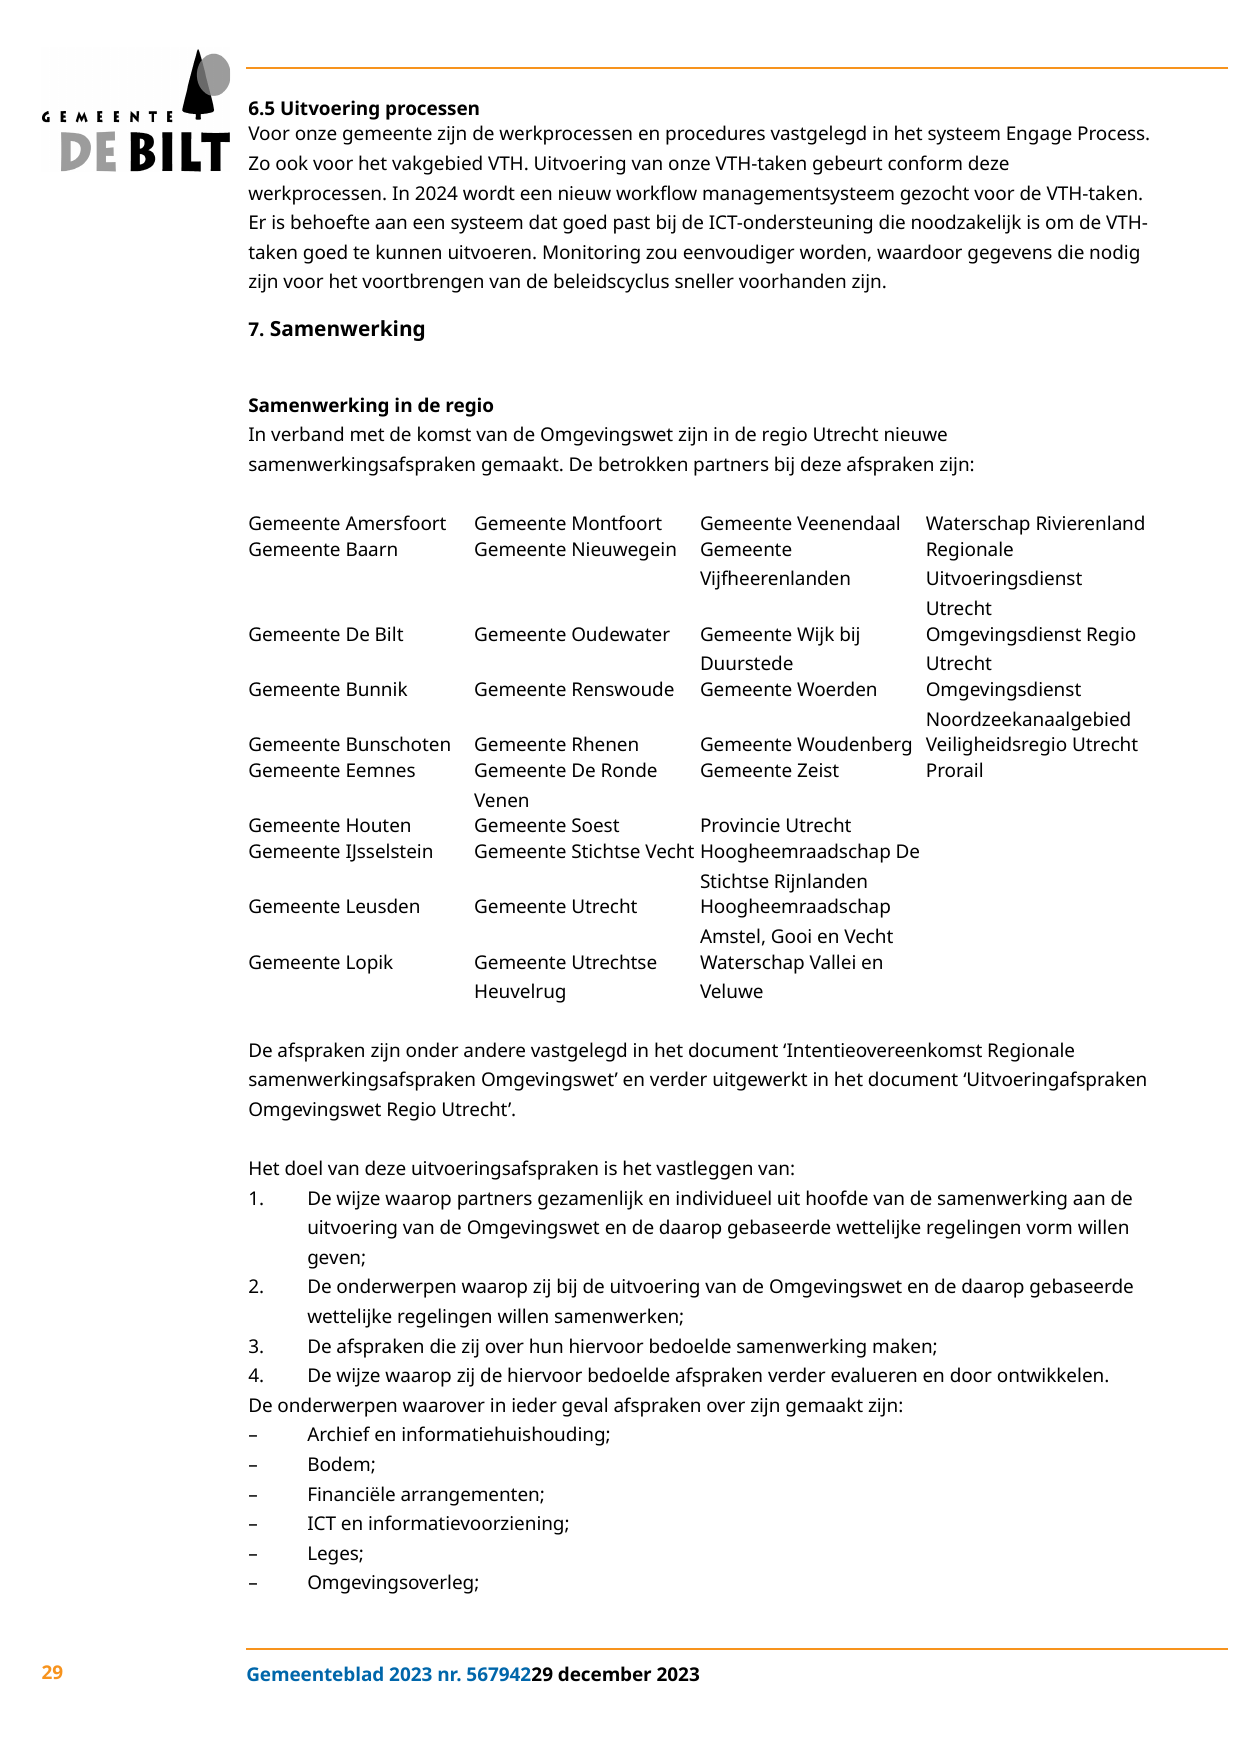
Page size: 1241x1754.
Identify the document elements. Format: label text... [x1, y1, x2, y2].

table_cell Gemeente Soest [474, 813, 700, 838]
table_cell Gemeente Oudewater [474, 621, 700, 676]
table_cell Prorail [926, 757, 1152, 812]
list Bodem; [248, 1451, 1152, 1477]
table_cell [926, 949, 1152, 1004]
table_cell Hoogheemraadschap De Stichtse Rijnlanden [700, 838, 926, 893]
table_cell Omgevingsdienst Noordzeekanaalgebied [926, 676, 1152, 731]
table_cell Gemeente Stichtse Vecht [474, 838, 700, 893]
text 7. Samenwerking [248, 314, 1152, 342]
text In verband met de komst van de Omgevingswet zijn in de regio Utrecht nieuwe samenwerkingsafspraken gemaakt. De betrokken partners bij deze afspraken zijn: [248, 421, 1152, 477]
list De wijze waarop partners gezamenlijk en individueel uit hoofde van de samenwerking aan de uitvoering van de Omgevingswet en de daarop gebaseerde wettelijke regelingen vorm willen geven; [248, 1185, 1152, 1270]
table_cell [926, 838, 1152, 893]
table_cell Gemeente Nieuwegein [474, 536, 700, 621]
table_cell Gemeente Leusden [248, 894, 474, 949]
list ICT en informatievoorziening; [248, 1510, 1152, 1536]
text Het doel van deze uitvoeringsafspraken is het vastleggen van: [248, 1155, 1152, 1181]
table_cell Gemeente Woerden [700, 676, 926, 731]
table_cell [926, 813, 1152, 838]
text Voor onze gemeente zijn de werkprocessen en procedures vastgelegd in het systeem Engage Process. Zo ook voor het vakgebied VTH. Uitvoering van onze VTH-taken gebeurt conform deze werkprocessen. In 2024 wordt een nieuw workflow managementsysteem gezocht voor de VTH-taken. Er is behoefte aan een systeem dat goed past bij de ICT-ondersteuning die noodzakelijk is om de VTH-taken goed te kunnen uitvoeren. Monitoring zou eenvoudiger worden, waardoor gegevens die nodig zijn voor het voortbrengen van de beleidscyclus sneller voorhanden zijn. [248, 121, 1152, 294]
table_cell Gemeente Wijk bij Duurstede [700, 621, 926, 676]
list Archief en informatiehuishouding; [248, 1422, 1152, 1447]
table_cell Gemeente Zeist [700, 757, 926, 812]
table_cell Gemeente Bunnik [248, 676, 474, 731]
list De afspraken die zij over hun hiervoor bedoelde samenwerking maken; [248, 1333, 1152, 1358]
table_cell Provincie Utrecht [700, 813, 926, 838]
table_cell Veiligheidsregio Utrecht [926, 731, 1152, 757]
table_cell Gemeente Utrecht [474, 894, 700, 949]
list Leges; [248, 1540, 1152, 1566]
table_cell Gemeente Rhenen [474, 731, 700, 757]
table_cell Gemeente Bunschoten [248, 731, 474, 757]
list Omgevingsoverleg; [248, 1569, 1152, 1595]
table_cell Omgevingsdienst Regio Utrecht [926, 621, 1152, 676]
table_cell Gemeente De Bilt [248, 621, 474, 676]
table_cell [926, 894, 1152, 949]
table_header Gemeente Veenendaal [700, 510, 926, 536]
text Samenwerking in de regio [248, 392, 1152, 417]
table_cell Gemeente IJsselstein [248, 838, 474, 893]
table_cell Gemeente Houten [248, 813, 474, 838]
table_cell Gemeente Baarn [248, 536, 474, 621]
table_cell Gemeente Eemnes [248, 757, 474, 812]
table_cell Gemeente Lopik [248, 949, 474, 1004]
table_cell Regionale Uitvoeringsdienst Utrecht [926, 536, 1152, 621]
table_cell Waterschap Vallei en Veluwe [700, 949, 926, 1004]
text 6.5 Uitvoering processen [248, 95, 1152, 121]
table_cell Gemeente Utrechtse Heuvelrug [474, 949, 700, 1004]
table_cell Hoogheemraadschap Amstel, Gooi en Vecht [700, 894, 926, 949]
text De onderwerpen waarover in ieder geval afspraken over zijn gemaakt zijn: [248, 1392, 1152, 1418]
picture [41, 47, 231, 172]
table_header Gemeente Amersfoort [248, 510, 474, 536]
list De onderwerpen waarop zij bij de uitvoering van de Omgevingswet en de daarop gebaseerde wettelijke regelingen willen samenwerken; [248, 1274, 1152, 1329]
table_header Waterschap Rivierenland [926, 510, 1152, 536]
text De afspraken zijn onder andere vastgelegd in het document ‘Intentieovereenkomst Regionale samenwerkingsafspraken Omgevingswet’ en verder uitgewerkt in het document ‘Uitvoeringafspraken Omgevingswet Regio Utrecht’. [248, 1037, 1152, 1122]
table_cell Gemeente De Ronde Venen [474, 757, 700, 812]
table_cell Gemeente Vijfheerenlanden [700, 536, 926, 621]
list De wijze waarop zij de hiervoor bedoelde afspraken verder evalueren en door ontwikkelen. [248, 1362, 1152, 1388]
list Financiële arrangementen; [248, 1481, 1152, 1506]
table_cell Gemeente Renswoude [474, 676, 700, 731]
table_cell Gemeente Woudenberg [700, 731, 926, 757]
table_header Gemeente Montfoort [474, 510, 700, 536]
